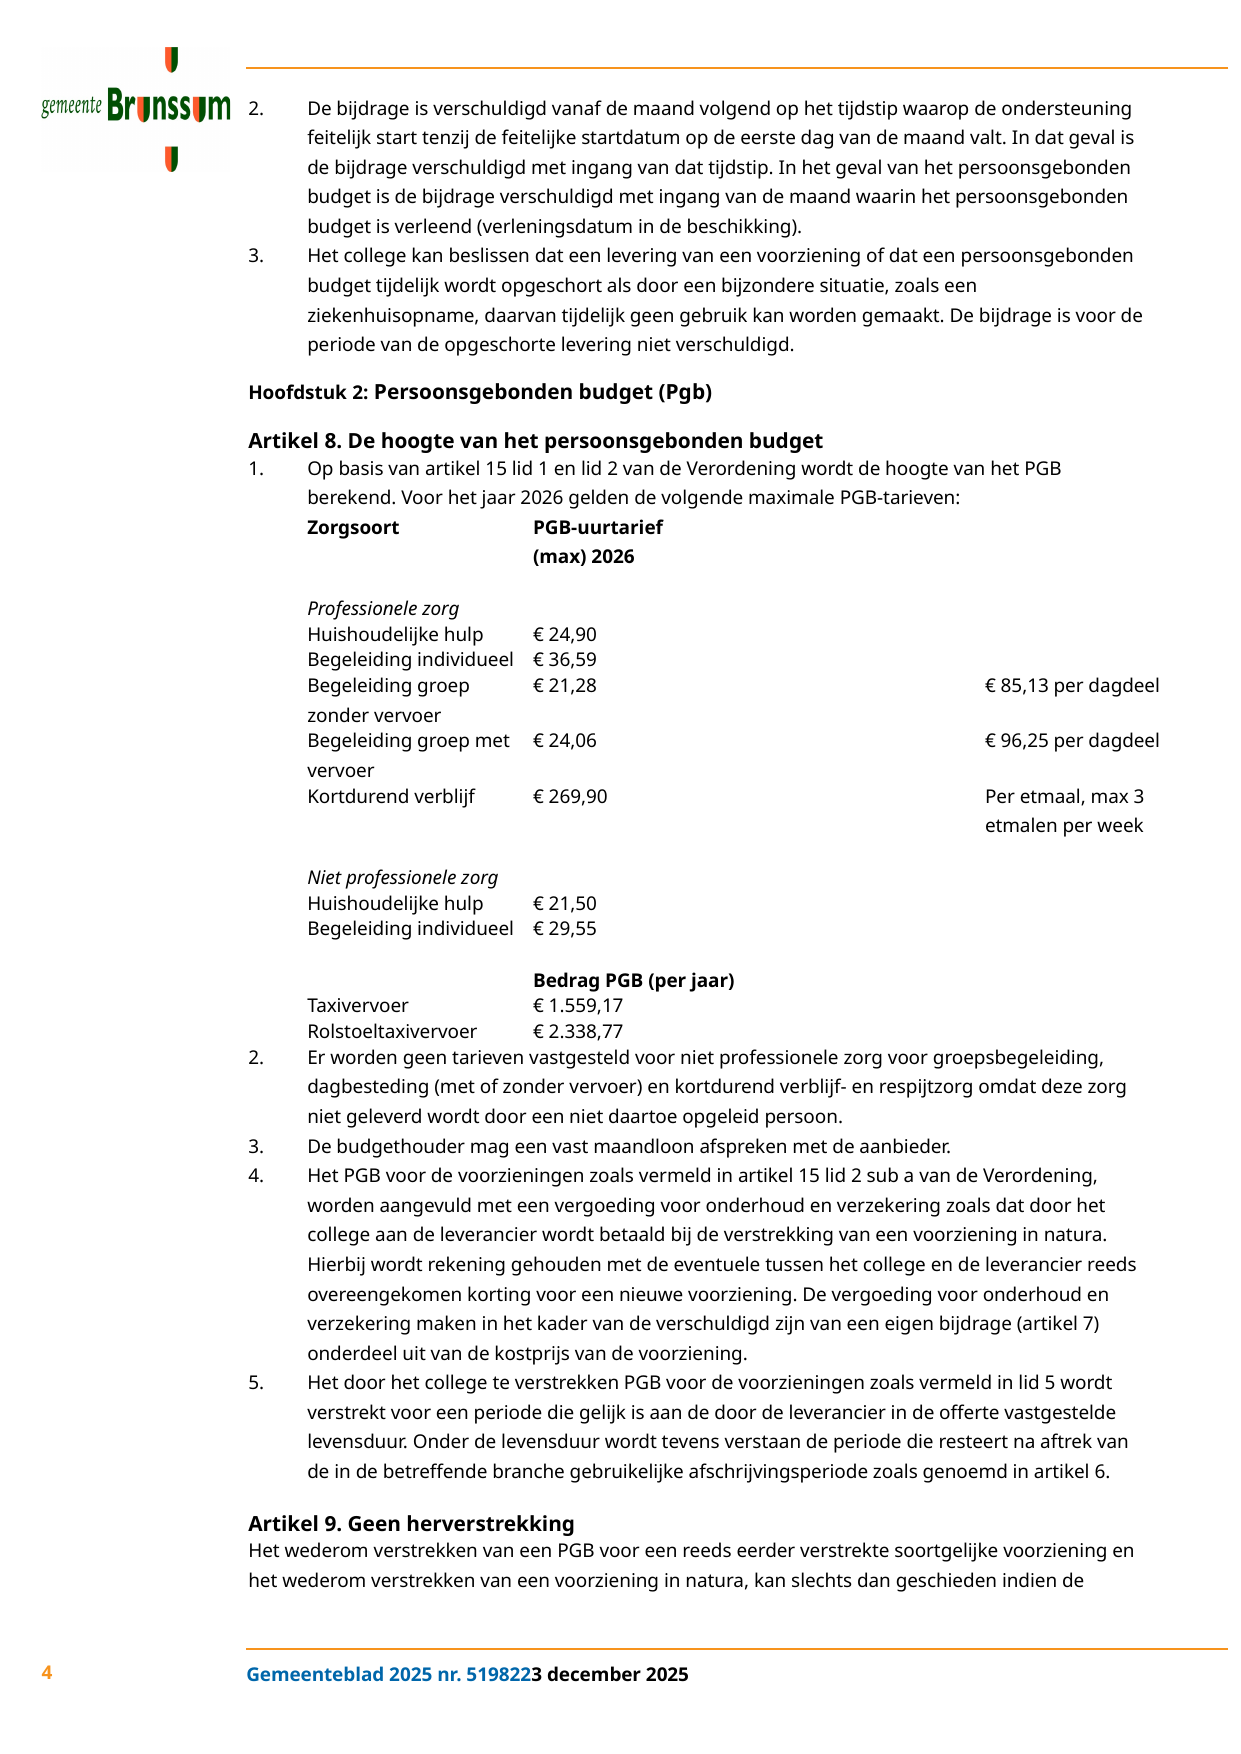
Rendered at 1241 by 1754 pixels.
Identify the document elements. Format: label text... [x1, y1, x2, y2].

table_cell Taxivervoer [307, 993, 533, 1018]
table_cell Begeleiding groep zonder vervoer [307, 672, 533, 728]
list Het PGB voor de voorzieningen zoals vermeld in artikel 15 lid 2 sub a van de Verordening, worden aangevuld met een vergoeding voor onderhoud en verzekering zoals dat door het college aan de leverancier wordt betaald bij de verstrekking van een voorziening in natura. Hierbij wordt rekening gehouden met de eventuele tussen het college en de leverancier reeds overeengekomen korting voor een nieuwe voorziening. De vergoeding voor onderhoud en verzekering maken in het kader van de verschuldigd zijn van een eigen bijdrage (artikel 7) onderdeel uit van de kostprijs van de voorziening. [248, 1162, 1152, 1366]
table_cell [307, 569, 533, 595]
table_cell € 269,90 [533, 783, 985, 838]
list De bijdrage is verschuldigd vanaf de maand volgend op het tijdstip waarop de ondersteuning feitelijk start tenzij de feitelijke startdatum op de eerste dag van de maand valt. In dat geval is de bijdrage verschuldigd met ingang van dat tijdstip. In het geval van het persoonsgebonden budget is de bijdrage verschuldigd met ingang van de maand waarin het persoonsgebonden budget is verleend (verleningsdatum in de beschikking). [248, 95, 1152, 239]
table_cell Per etmaal, max 3 etmalen per week [985, 783, 1211, 838]
table_header Zorgsoort [307, 514, 533, 569]
table_cell € 21,50 [533, 890, 985, 915]
table_cell Begeleiding groep met vervoer [307, 728, 533, 783]
table_cell € 36,59 [533, 647, 985, 672]
table_header [985, 514, 1211, 569]
table_cell € 29,55 [533, 915, 985, 941]
list Op basis van artikel 15 lid 1 en lid 2 van de Verordening wordt de hoogte van het PGB berekend. Voor het jaar 2026 gelden de volgende maximale PGB-tarieven: [248, 455, 1152, 510]
table_cell [985, 1018, 1211, 1044]
table_cell Huishoudelijke hulp [307, 621, 533, 647]
table_cell [985, 838, 1211, 864]
table_cell [985, 941, 1211, 967]
table_cell € 85,13 per dagdeel [985, 672, 1211, 728]
table_cell Bedrag PGB (per jaar) [533, 967, 985, 993]
table_cell [985, 993, 1211, 1018]
table_cell [985, 967, 1211, 993]
list Het college kan beslissen dat een levering van een voorziening of dat een persoonsgebonden budget tijdelijk wordt opgeschort als door een bijzondere situatie, zoals een ziekenhuisopname, daarvan tijdelijk geen gebruik kan worden gemaakt. De bijdrage is voor de periode van de opgeschorte levering niet verschuldigd. [248, 243, 1152, 357]
table_cell [307, 838, 533, 864]
table_cell [985, 864, 1211, 890]
table_cell € 24,06 [533, 728, 985, 783]
table_header PGB-uurtarief (max) 2026 [533, 514, 985, 569]
picture [41, 47, 231, 172]
table_cell [307, 967, 533, 993]
table_cell € 1.559,17 [533, 993, 985, 1018]
table_cell € 21,28 [533, 672, 985, 728]
list Er worden geen tarieven vastgesteld voor niet professionele zorg voor groepsbegeleiding, dagbesteding (met of zonder vervoer) en kortdurend verblijf- en respijtzorg omdat deze zorg niet geleverd wordt door een niet daartoe opgeleid persoon. [248, 1044, 1152, 1129]
table_cell [985, 890, 1211, 915]
text Het wederom verstrekken van een PGB voor een reeds eerder verstrekte soortgelijke voorziening en het wederom verstrekken van een voorziening in natura, kan slechts dan geschieden indien de [248, 1537, 1152, 1592]
table_cell € 24,90 [533, 621, 985, 647]
table_cell Rolstoeltaxivervoer [307, 1018, 533, 1044]
list Het door het college te verstrekken PGB voor de voorzieningen zoals vermeld in lid 5 wordt verstrekt voor een periode die gelijk is aan de door de leverancier in de offerte vastgestelde levensduur. Onder de levensduur wordt tevens verstaan de periode die resteert na aftrek van de in de betreffende branche gebruikelijke afschrijvingsperiode zoals genoemd in artikel 6. [248, 1369, 1152, 1484]
table_cell [985, 595, 1211, 621]
table_cell € 2.338,77 [533, 1018, 985, 1044]
text Artikel 8. De hoogte van het persoonsgebonden budget [248, 426, 1152, 455]
table_cell Niet professionele zorg [307, 864, 533, 890]
table_cell Begeleiding individueel [307, 647, 533, 672]
table_cell [985, 569, 1211, 595]
table_cell [533, 864, 985, 890]
table_cell Begeleiding individueel [307, 915, 533, 941]
table_cell [533, 569, 985, 595]
table_cell [533, 595, 985, 621]
list De budgethouder mag een vast maandloon afspreken met de aanbieder. [248, 1133, 1152, 1159]
table_cell [533, 838, 985, 864]
table_cell € 96,25 per dagdeel [985, 728, 1211, 783]
table_cell [985, 621, 1211, 647]
table_cell Kortdurend verblijf [307, 783, 533, 838]
text Artikel 9. Geen herverstrekking [248, 1509, 1152, 1537]
table_cell [985, 915, 1211, 941]
table_cell Huishoudelijke hulp [307, 890, 533, 915]
table_cell [533, 941, 985, 967]
text Hoofdstuk 2: Persoonsgebonden budget (Pgb) [248, 377, 1152, 406]
table_cell [985, 647, 1211, 672]
table_cell Professionele zorg [307, 595, 533, 621]
table_cell [307, 941, 533, 967]
